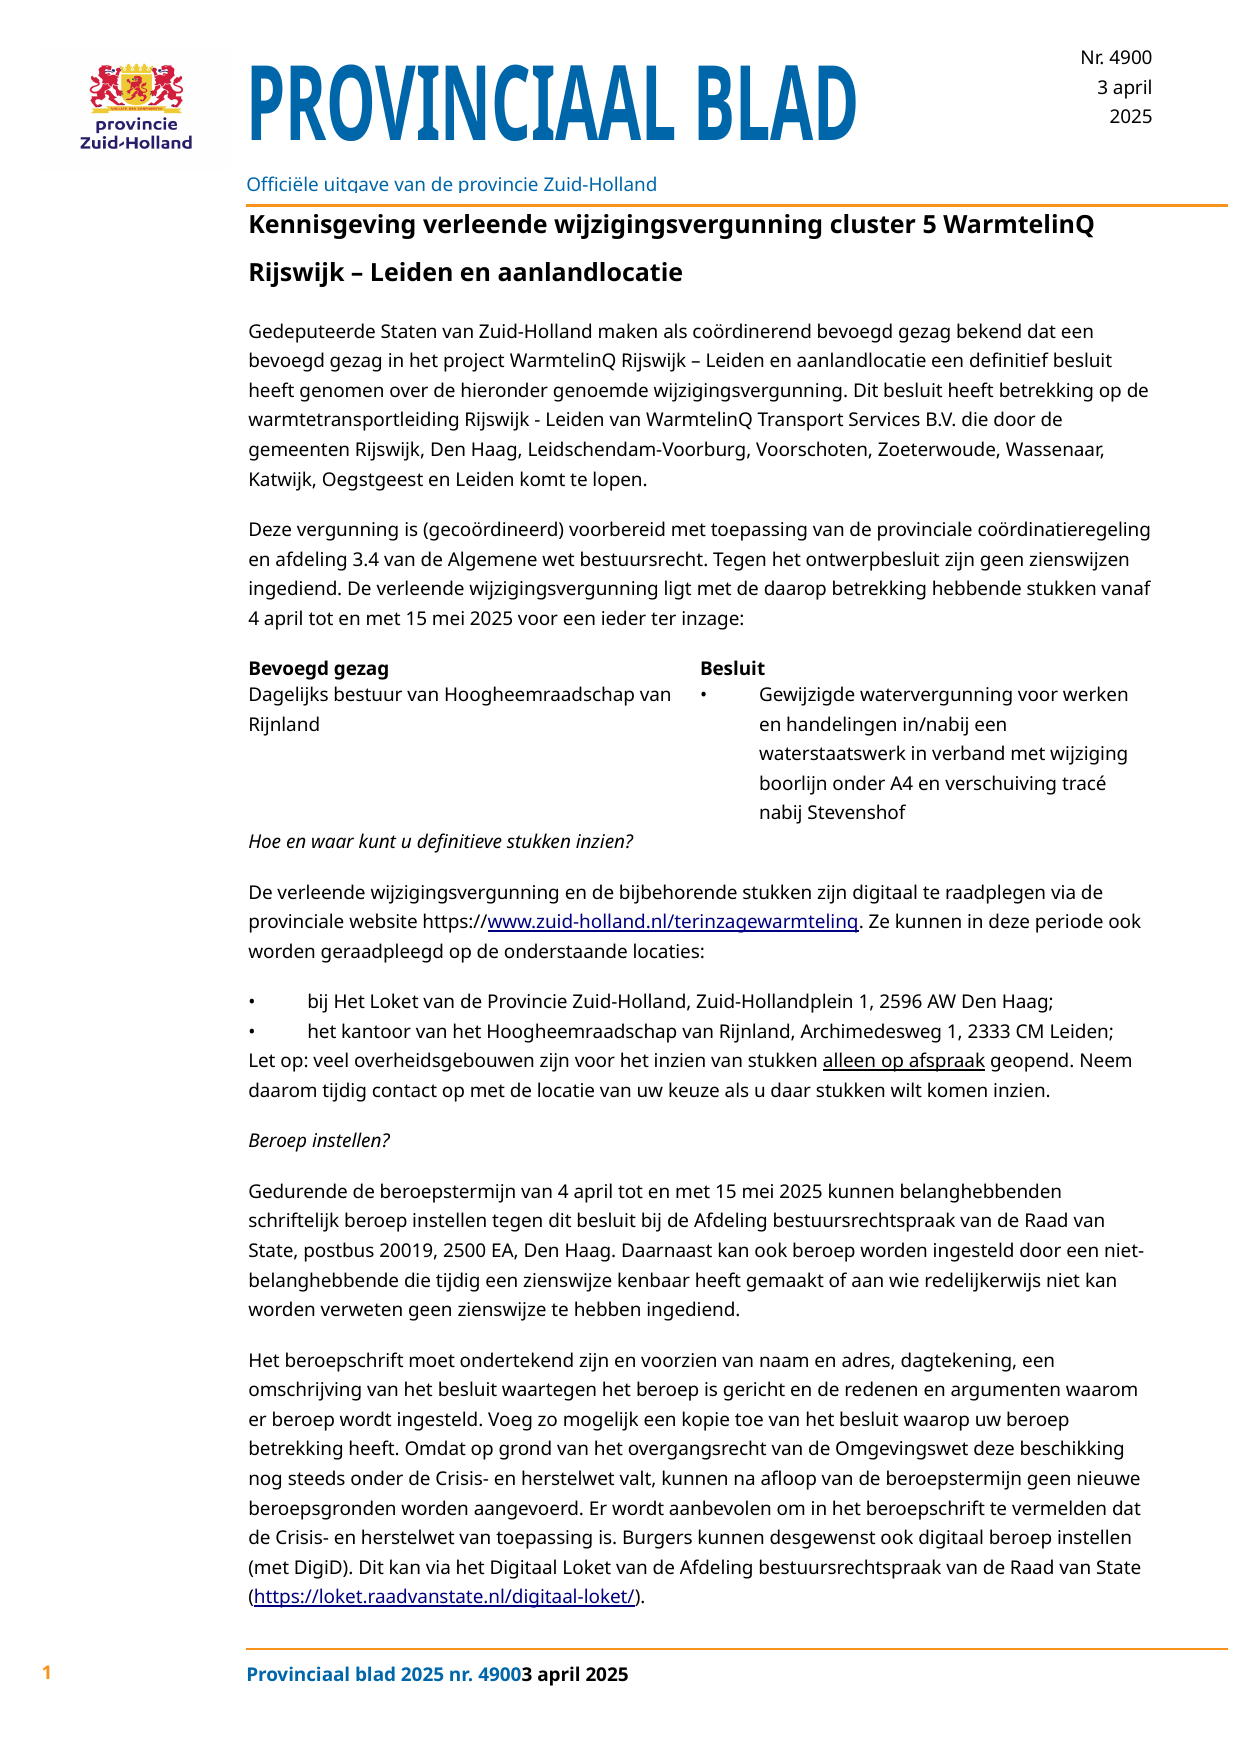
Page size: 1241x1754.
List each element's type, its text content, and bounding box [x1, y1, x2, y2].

list het kantoor van het Hoogheemraadschap van Rijnland, Archimedesweg 1, 2333 CM Leiden; [248, 1018, 1152, 1044]
list bij Het Loket van de Provincie Zuid-Holland, Zuid-Hollandplein 1, 2596 AW Den Haag; [248, 988, 1152, 1014]
text Gedurende de beroepstermijn van 4 april tot en met 15 mei 2025 kunnen belanghebbenden schriftelijk beroep instellen tegen dit besluit bij de Afdeling bestuursrechtspraak van de Raad van State, postbus 20019, 2500 EA, Den Haag. Daarnaast kan ook beroep worden ingesteld door een niet-belanghebbende die tijdig een zienswijze kenbaar heeft gemaakt of aan wie redelijkerwijs niet kan worden verweten geen zienswijze te hebben ingediend. [248, 1178, 1152, 1322]
text Beroep instellen? [248, 1128, 1152, 1153]
text Let op: veel overheidsgebouwen zijn voor het inzien van stukken alleen op afspraak geopend. Neem daarom tijdig contact op met de locatie van uw keuze als u daar stukken wilt komen inzien. [248, 1048, 1152, 1103]
text Gedeputeerde Staten van Zuid-Holland maken als coördinerend bevoegd gezag bekend dat een bevoegd gezag in het project WarmtelinQ Rijswijk – Leiden en aanlandlocatie een definitief besluit heeft genomen over de hieronder genoemde wijzigingsvergunning. Dit besluit heeft betrekking op de warmtetransportleiding Rijswijk - Leiden van WarmtelinQ Transport Services B.V. die door de gemeenten Rijswijk, Den Haag, Leidschendam-Voorburg, Voorschoten, Zoeterwoude, Wassenaar, Katwijk, Oegstgeest en Leiden komt te lopen. [248, 318, 1152, 492]
text Kennisgeving verleende wijzigingsvergunning cluster 5 WarmtelinQ Rijswijk – Leiden en aanlandlocatie [248, 207, 1152, 288]
table_header Besluit [700, 656, 1152, 681]
text Het beroepschrift moet ondertekend zijn en voorzien van naam en adres, dagtekening, een omschrijving van het besluit waartegen het beroep is gericht en de redenen en argumenten waarom er beroep wordt ingesteld. Voeg zo mogelijk een kopie toe van het besluit waarop uw beroep betrekking heeft. Omdat op grond van het overgangsrecht van de Omgevingswet deze beschikking nog steeds onder de Crisis- en herstelwet valt, kunnen na afloop van de beroepstermijn geen nieuwe beroepsgronden worden aangevoerd. Er wordt aanbevolen om in het beroepschrift te vermelden dat de Crisis- en herstelwet van toepassing is. Burgers kunnen desgewenst ook digitaal beroep instellen (met DigiD). Dit kan via het Digitaal Loket van de Afdeling bestuursrechtspraak van de Raad van State (https://loket.raadvanstate.nl/digitaal-loket/). [248, 1347, 1152, 1609]
text Hoe en waar kunt u definitieve stukken inzien? [248, 828, 1152, 854]
picture [41, 47, 231, 172]
text De verleende wijzigingsvergunning en de bijbehorende stukken zijn digitaal te raadplegen via de provinciale website https://www.zuid-holland.nl/terinzagewarmtelinq. Ze kunnen in deze periode ook worden geraadpleegd op de onderstaande locaties: [248, 879, 1152, 964]
table_header Bevoegd gezag [248, 656, 700, 681]
table_cell Dagelijks bestuur van Hoogheemraadschap van Rijnland [248, 681, 700, 825]
table_cell Gewijzigde watervergunning voor werken en handelingen in/nabij een waterstaatswerk in verband met wijziging boorlijn onder A4 en verschuiving tracé nabij Stevenshof [700, 681, 1152, 825]
text Deze vergunning is (gecoördineerd) voorbereid met toepassing van de provinciale coördinatieregeling en afdeling 3.4 van de Algemene wet bestuursrecht. Tegen het ontwerpbesluit zijn geen zienswijzen ingediend. De verleende wijzigingsvergunning ligt met de daarop betrekking hebbende stukken vanaf 4 april tot en met 15 mei 2025 voor een ieder ter inzage: [248, 516, 1152, 631]
